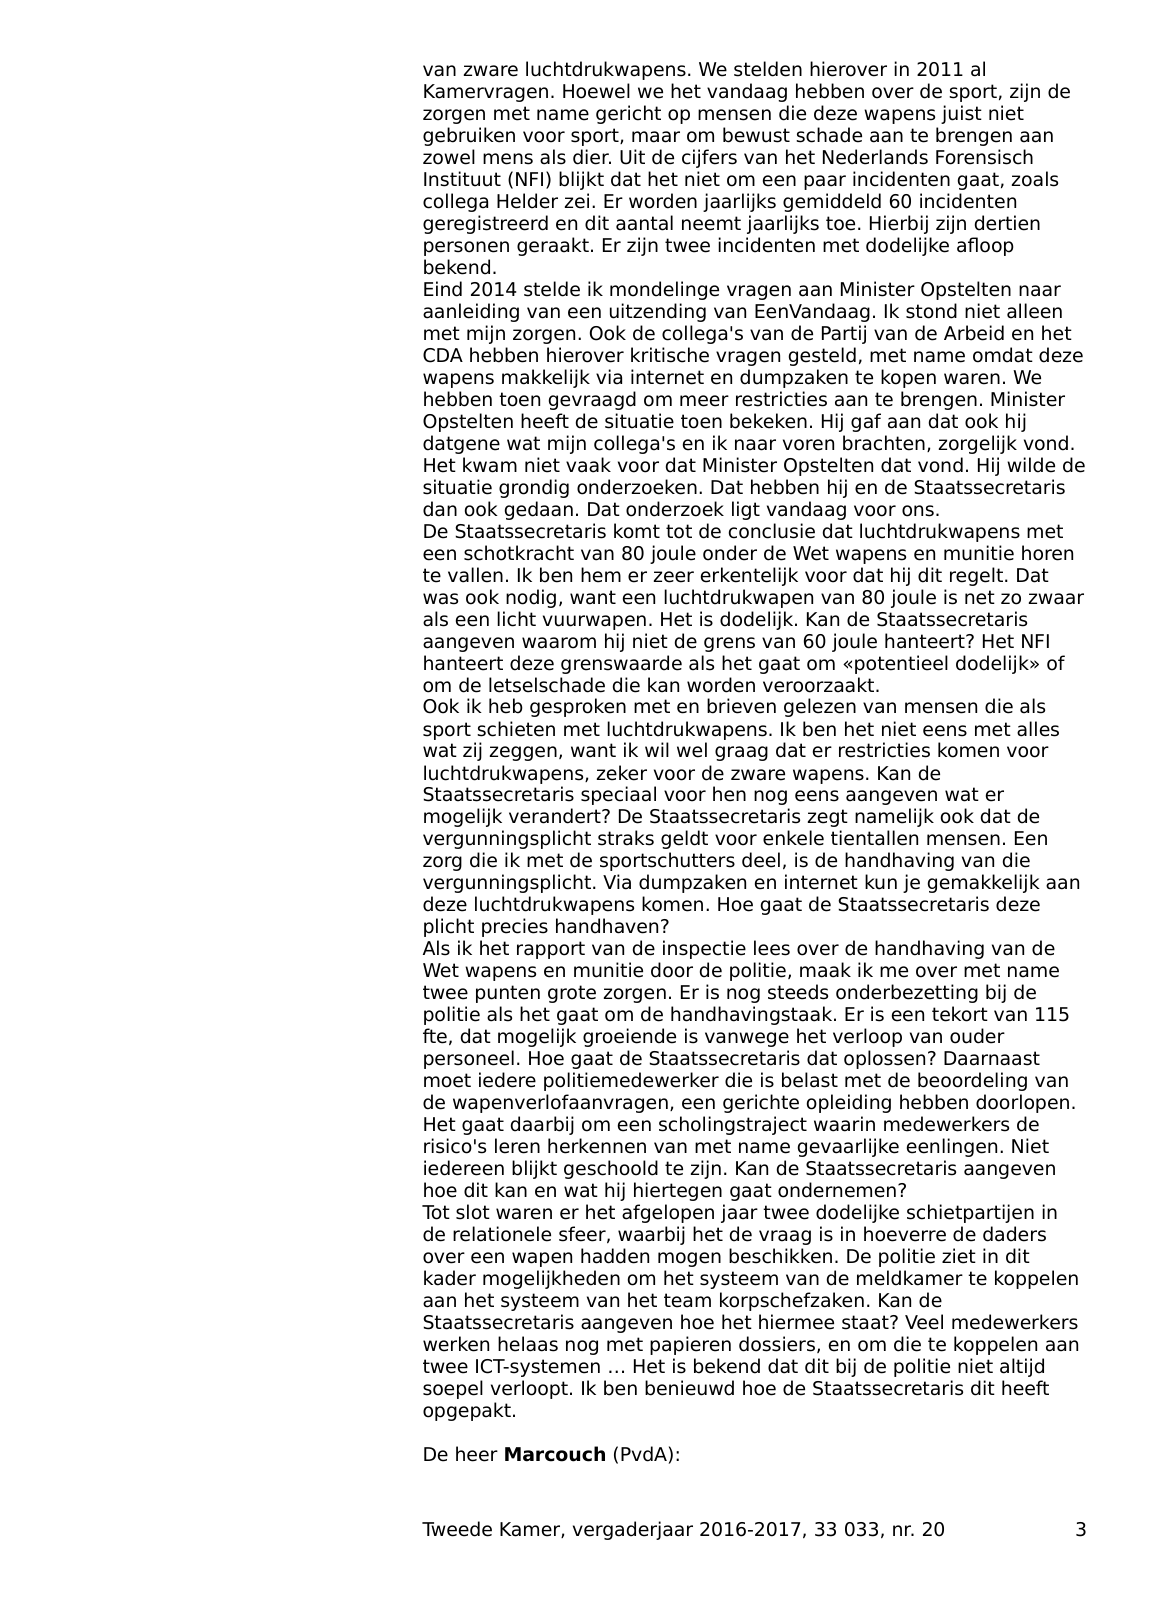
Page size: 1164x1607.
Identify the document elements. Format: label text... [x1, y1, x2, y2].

text Ook ik heb gesproken met en brieven gelezen van mensen die als sport schieten met luchtdrukwapens. Ik ben het niet eens met alles wat zij zeggen, want ik wil wel graag dat er restricties komen voor luchtdrukwapens, zeker voor de zware wapens. Kan de Staatssecretaris speciaal voor hen nog eens aangeven wat er mogelijk verandert? De Staatssecretaris zegt namelijk ook dat de vergunningsplicht straks geldt voor enkele tientallen mensen. Een zorg die ik met de sportschutters deel, is de handhaving van die vergunningsplicht. Via dumpzaken en internet kun je gemakkelijk aan deze luchtdrukwapens komen. Hoe gaat de Staatssecretaris deze plicht precies handhaven? [422, 696, 1087, 938]
text Als ik het rapport van de inspectie lees over de handhaving van de Wet wapens en munitie door de politie, maak ik me over met name twee punten grote zorgen. Er is nog steeds onderbezetting bij de politie als het gaat om de handhavingstaak. Er is een tekort van 115 fte, dat mogelijk groeiende is vanwege het verloop van ouder personeel. Hoe gaat de Staatssecretaris dat oplossen? Daarnaast moet iedere politiemedewerker die is belast met de beoordeling van de wapenverlofaanvragen, een gerichte opleiding hebben doorlopen. Het gaat daarbij om een scholingstraject waarin medewerkers de risico's leren herkennen van met name gevaarlijke eenlingen. Niet iedereen blijkt geschoold te zijn. Kan de Staatssecretaris aangeven hoe dit kan en wat hij hiertegen gaat ondernemen? [422, 938, 1087, 1202]
text Tot slot waren er het afgelopen jaar twee dodelijke schietpartijen in de relationele sfeer, waarbij het de vraag is in hoeverre de daders over een wapen hadden mogen beschikken. De politie ziet in dit kader mogelijkheden om het systeem van de meldkamer te koppelen aan het systeem van het team korpschefzaken. Kan de Staatssecretaris aangeven hoe het hiermee staat? Veel medewerkers werken helaas nog met papieren dossiers, en om die te koppelen aan twee ICT-systemen … Het is bekend dat dit bij de politie niet altijd soepel verloopt. Ik ben benieuwd hoe de Staatssecretaris dit heeft opgepakt. [422, 1202, 1087, 1422]
text De Staatssecretaris komt tot de conclusie dat luchtdrukwapens met een schotkracht van 80 joule onder de Wet wapens en munitie horen te vallen. Ik ben hem er zeer erkentelijk voor dat hij dit regelt. Dat was ook nodig, want een luchtdrukwapen van 80 joule is net zo zwaar als een licht vuurwapen. Het is dodelijk. Kan de Staatssecretaris aangeven waarom hij niet de grens van 60 joule hanteert? Het NFI hanteert deze grenswaarde als het gaat om «potentieel dodelijk» of om de letselschade die kan worden veroorzaakt. [422, 521, 1087, 696]
text Eind 2014 stelde ik mondelinge vragen aan Minister Opstelten naar aanleiding van een uitzending van EenVandaag. Ik stond niet alleen met mijn zorgen. Ook de collega's van de Partij van de Arbeid en het CDA hebben hierover kritische vragen gesteld, met name omdat deze wapens makkelijk via internet en dumpzaken te kopen waren. We hebben toen gevraagd om meer restricties aan te brengen. Minister Opstelten heeft de situatie toen bekeken. Hij gaf aan dat ook hij datgene wat mijn collega's en ik naar voren brachten, zorgelijk vond. Het kwam niet vaak voor dat Minister Opstelten dat vond. Hij wilde de situatie grondig onderzoeken. Dat hebben hij en de Staatssecretaris dan ook gedaan. Dat onderzoek ligt vandaag voor ons. [422, 279, 1087, 521]
text De heer Marcouch (PvdA): [422, 1444, 1087, 1466]
text van zware luchtdrukwapens. We stelden hierover in 2011 al Kamervragen. Hoewel we het vandaag hebben over de sport, zijn de zorgen met name gericht op mensen die deze wapens juist niet gebruiken voor sport, maar om bewust schade aan te brengen aan zowel mens als dier. Uit de cijfers van het Nederlands Forensisch Instituut (NFI) blijkt dat het niet om een paar incidenten gaat, zoals collega Helder zei. Er worden jaarlijks gemiddeld 60 incidenten geregistreerd en dit aantal neemt jaarlijks toe. Hierbij zijn dertien personen geraakt. Er zijn twee incidenten met dodelijke afloop bekend. [422, 59, 1087, 279]
